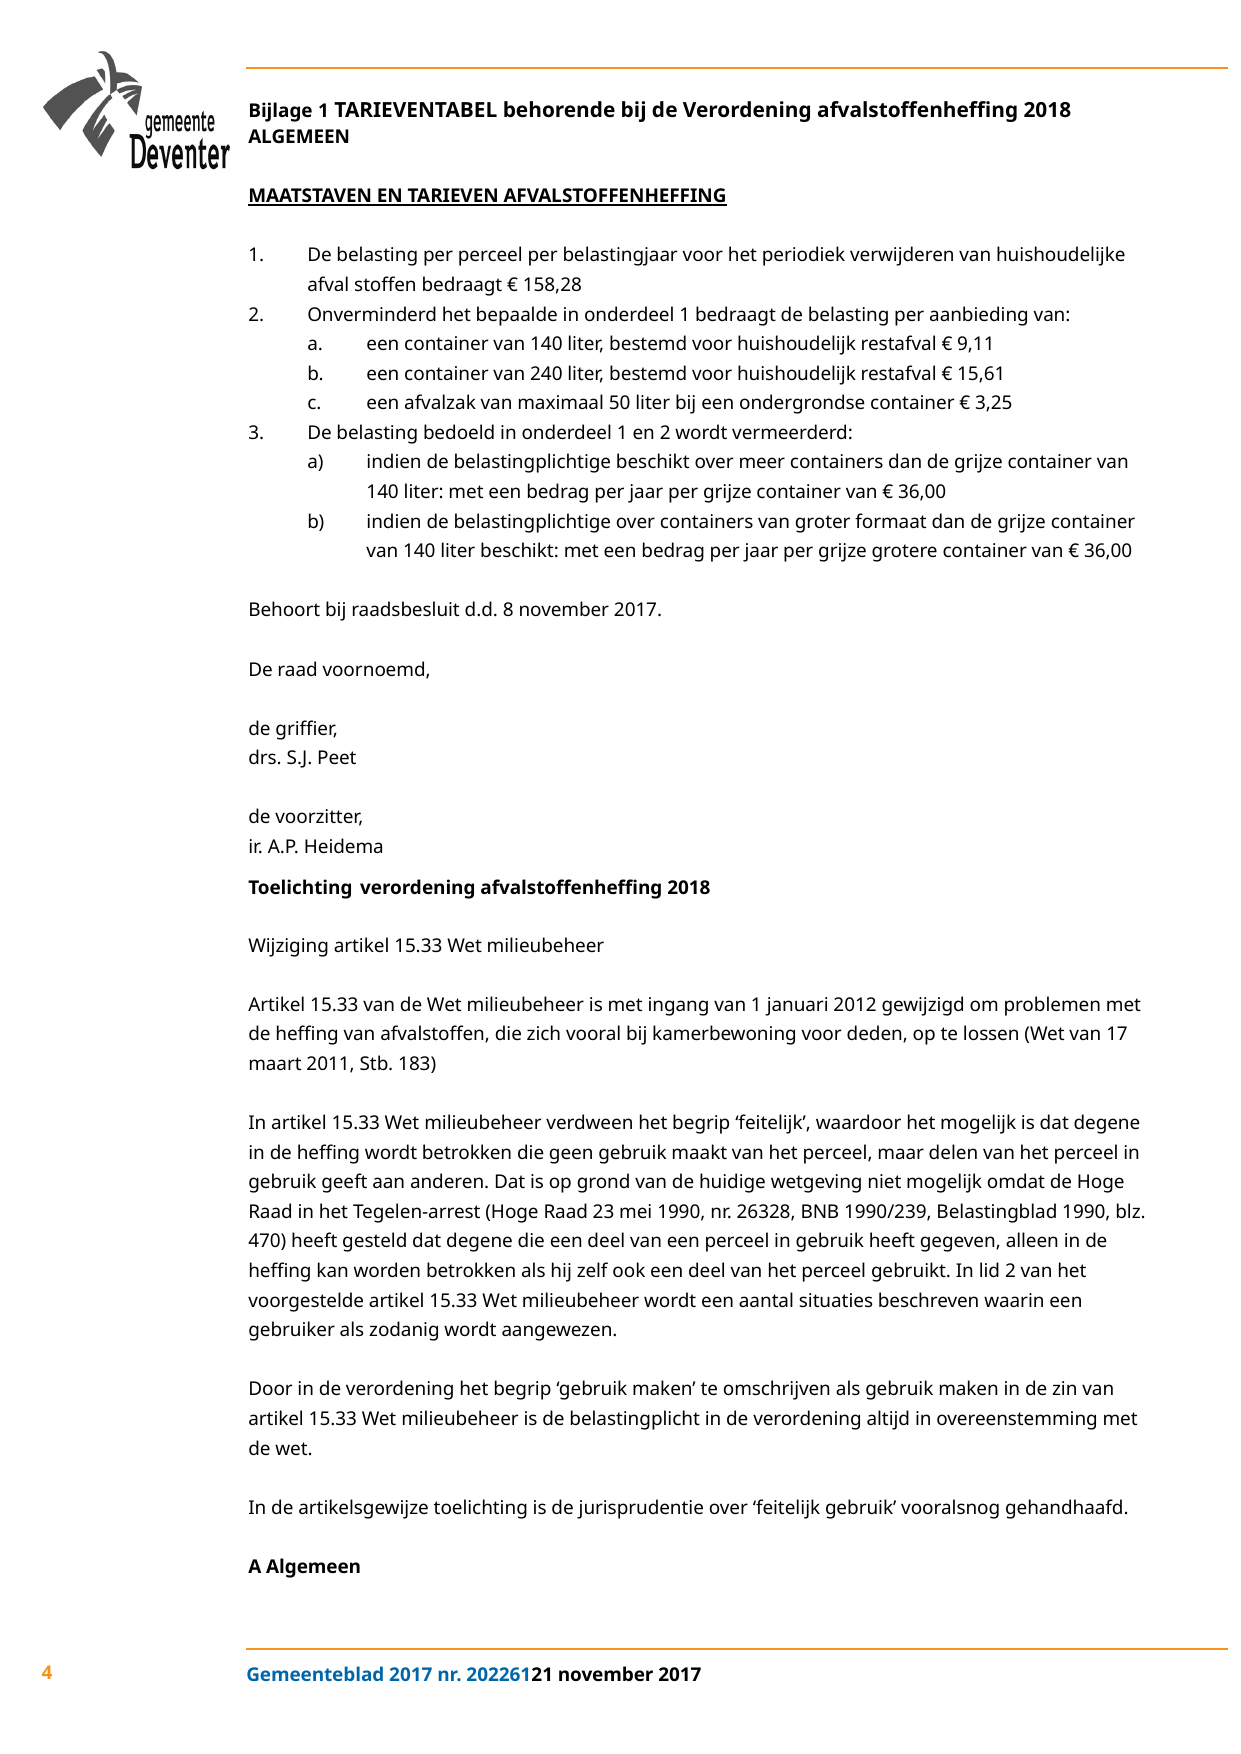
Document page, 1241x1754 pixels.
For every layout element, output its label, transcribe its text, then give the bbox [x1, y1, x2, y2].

list indien de belastingplichtige beschikt over meer containers dan de grijze container van 140 liter: met een bedrag per jaar per grijze container van € 36,00 [307, 449, 1152, 504]
picture [41, 47, 231, 172]
text Wijziging artikel 15.33 Wet milieubeheer [248, 932, 1152, 957]
list De belasting per perceel per belastingjaar voor het periodiek verwijderen van huishoudelijke afval stoffen bedraagt € 158,28 [248, 242, 1152, 297]
list een afvalzak van maximaal 50 liter bij een ondergrondse container € 3,25 [307, 389, 1152, 415]
list Onverminderd het bepaalde in onderdeel 1 bedraagt de belasting per aanbieding van: [248, 301, 1152, 327]
text Behoort bij raadsbesluit d.d. 8 november 2017. [248, 597, 1152, 622]
list De belasting bedoeld in onderdeel 1 en 2 wordt vermeerderd: [248, 419, 1152, 445]
text De raad voornoemd, [248, 656, 1152, 682]
text ir. A.P. Heidema [248, 833, 1152, 859]
text Toelichting verordening afvalstoffenheffing 2018 [248, 863, 1152, 903]
list een container van 140 liter, bestemd voor huishoudelijk restafval € 9,11 [307, 330, 1152, 356]
text Door in de verordening het begrip ‘gebruik maken’ te omschrijven als gebruik maken in de zin van artikel 15.33 Wet milieubeheer is de belastingplicht in de verordening altijd in overeenstemming met de wet. [248, 1376, 1152, 1460]
text MAATSTAVEN EN TARIEVEN AFVALSTOFFENHEFFING [248, 182, 1152, 208]
text de griffier, [248, 715, 1152, 741]
list een container van 240 liter, bestemd voor huishoudelijk restafval € 15,61 [307, 360, 1152, 386]
text Artikel 15.33 van de Wet milieubeheer is met ingang van 1 januari 2012 gewijzigd om problemen met de heffing van afvalstoffen, die zich vooral bij kamerbewoning voor deden, op te lossen (Wet van 17 maart 2011, Stb. 183) [248, 991, 1152, 1076]
text drs. S.J. Peet [248, 744, 1152, 770]
text Bijlage 1 TARIEVENTABEL behorende bij de Verordening afvalstoffenheffing 2018 [248, 95, 1152, 123]
text In de artikelsgewijze toelichting is de jurisprudentie over ‘feitelijk gebruik’ vooralsnog gehandhaafd. [248, 1494, 1152, 1519]
text de voorzitter, [248, 804, 1152, 829]
text ALGEMEEN [248, 123, 1152, 149]
list indien de belastingplichtige over containers van groter formaat dan de grijze container van 140 liter beschikt: met een bedrag per jaar per grijze grotere container van € 36,00 [307, 508, 1152, 563]
text A Algemeen [248, 1553, 1152, 1579]
text In artikel 15.33 Wet milieubeheer verdween het begrip ‘feitelijk’, waardoor het mogelijk is dat degene in de heffing wordt betrokken die geen gebruik maakt van het perceel, maar delen van het perceel in gebruik geeft aan anderen. Dat is op grond van de huidige wetgeving niet mogelijk omdat de Hoge Raad in het Tegelen-arrest (Hoge Raad 23 mei 1990, nr. 26328, BNB 1990/239, Belastingblad 1990, blz. 470) heeft gesteld dat degene die een deel van een perceel in gebruik heeft gegeven, alleen in de heffing kan worden betrokken als hij zelf ook een deel van het perceel gebruikt. In lid 2 van het voorgestelde artikel 15.33 Wet milieubeheer wordt een aantal situaties beschreven waarin een gebruiker als zodanig wordt aangewezen. [248, 1109, 1152, 1342]
